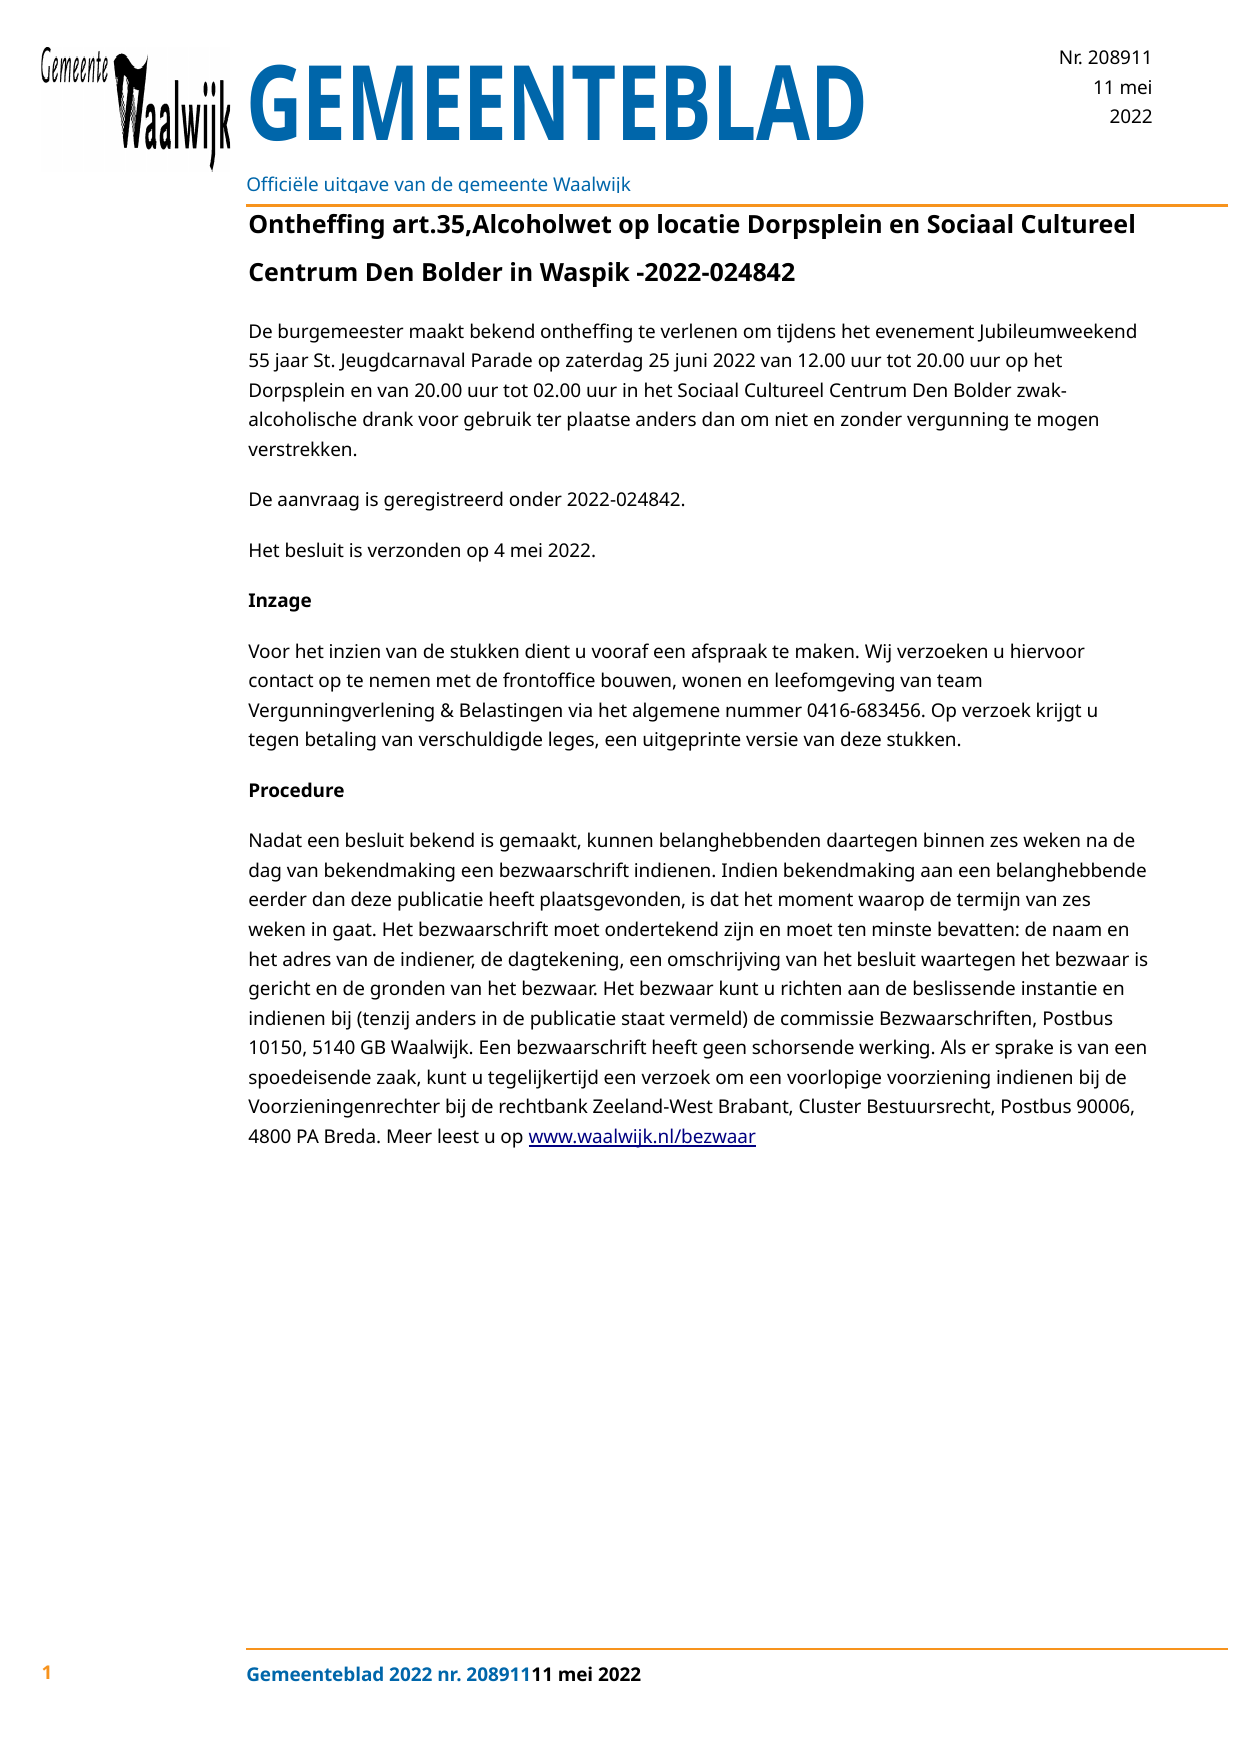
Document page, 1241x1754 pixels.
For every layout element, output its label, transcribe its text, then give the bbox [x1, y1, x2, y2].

text Procedure [248, 777, 1152, 803]
text Inzage [248, 587, 1152, 613]
text De aanvraag is geregistreerd onder 2022-024842. [248, 487, 1152, 512]
text Voor het inzien van de stukken dient u vooraf een afspraak te maken. Wij verzoeken u hiervoor contact op te nemen met de frontoffice bouwen, wonen en leefomgeving van team Vergunningverlening & Belastingen via het algemene nummer 0416-683456. Op verzoek krijgt u tegen betaling van verschuldigde leges, een uitgeprinte versie van deze stukken. [248, 638, 1152, 752]
text Het besluit is verzonden op 4 mei 2022. [248, 537, 1152, 563]
text De burgemeester maakt bekend ontheffing te verlenen om tijdens het evenement Jubileumweekend 55 jaar St. Jeugdcarnaval Parade op zaterdag 25 juni 2022 van 12.00 uur tot 20.00 uur op het Dorpsplein en van 20.00 uur tot 02.00 uur in het Sociaal Cultureel Centrum Den Bolder zwak-alcoholische drank voor gebruik ter plaatse anders dan om niet en zonder vergunning te mogen verstrekken. [248, 318, 1152, 462]
text Nadat een besluit bekend is gemaakt, kunnen belanghebbenden daartegen binnen zes weken na de dag van bekendmaking een bezwaarschrift indienen. Indien bekendmaking aan een belanghebbende eerder dan deze publicatie heeft plaatsgevonden, is dat het moment waarop de termijn van zes weken in gaat. Het bezwaarschrift moet ondertekend zijn en moet ten minste bevatten: de naam en het adres van de indiener, de dagtekening, een omschrijving van het besluit waartegen het bezwaar is gericht en de gronden van het bezwaar. Het bezwaar kunt u richten aan de beslissende instantie en indienen bij (tenzij anders in de publicatie staat vermeld) de commissie Bezwaarschriften, Postbus 10150, 5140 GB Waalwijk. Een bezwaarschrift heeft geen schorsende werking. Als er sprake is van een spoedeisende zaak, kunt u tegelijkertijd een verzoek om een voorlopige voorziening indienen bij de Voorzieningenrechter bij de rechtbank Zeeland-West Brabant, Cluster Bestuursrecht, Postbus 90006, 4800 PA Breda. Meer leest u op www.waalwijk.nl/bezwaar [248, 827, 1152, 1149]
picture [41, 47, 231, 172]
text Ontheffing art.35,Alcoholwet op locatie Dorpsplein en Sociaal Cultureel Centrum Den Bolder in Waspik -2022-024842 [248, 207, 1152, 288]
